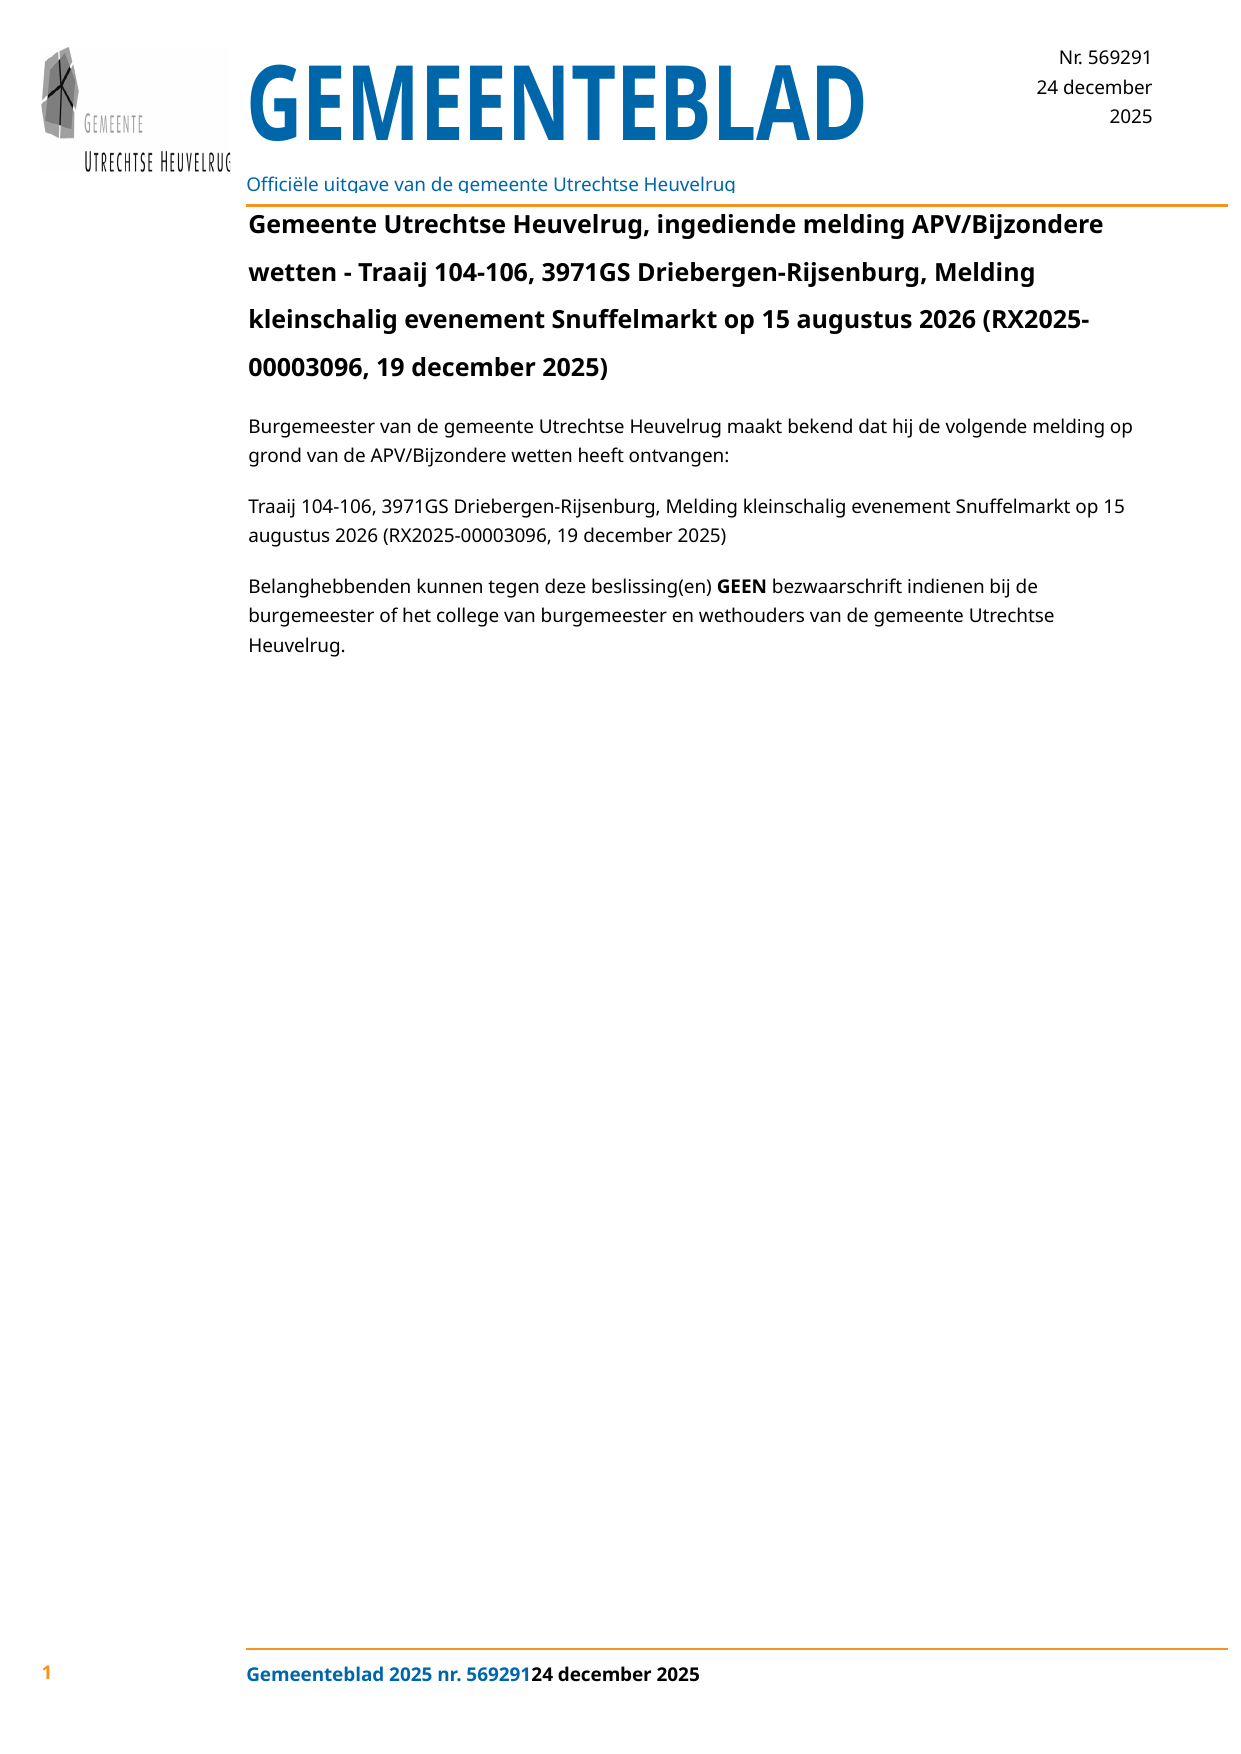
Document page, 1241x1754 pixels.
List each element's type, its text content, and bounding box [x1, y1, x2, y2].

text Traaij 104-106, 3971GS Driebergen-Rijsenburg, Melding kleinschalig evenement Snuffelmarkt op 15 augustus 2026 (RX2025-00003096, 19 december 2025) [248, 493, 1152, 548]
text Gemeente Utrechtse Heuvelrug, ingediende melding APV/Bijzondere wetten - Traaij 104-106, 3971GS Driebergen-Rijsenburg, Melding kleinschalig evenement Snuffelmarkt op 15 augustus 2026 (RX2025-00003096, 19 december 2025) [248, 207, 1152, 384]
text Burgemeester van de gemeente Utrechtse Heuvelrug maakt bekend dat hij de volgende melding op grond van de APV/Bijzondere wetten heeft ontvangen: [248, 413, 1152, 468]
picture [41, 47, 231, 172]
text Belanghebbenden kunnen tegen deze beslissing(en) GEEN bezwaarschrift indienen bij de burgemeester of het college van burgemeester en wethouders van de gemeente Utrechtse Heuvelrug. [248, 573, 1152, 658]
